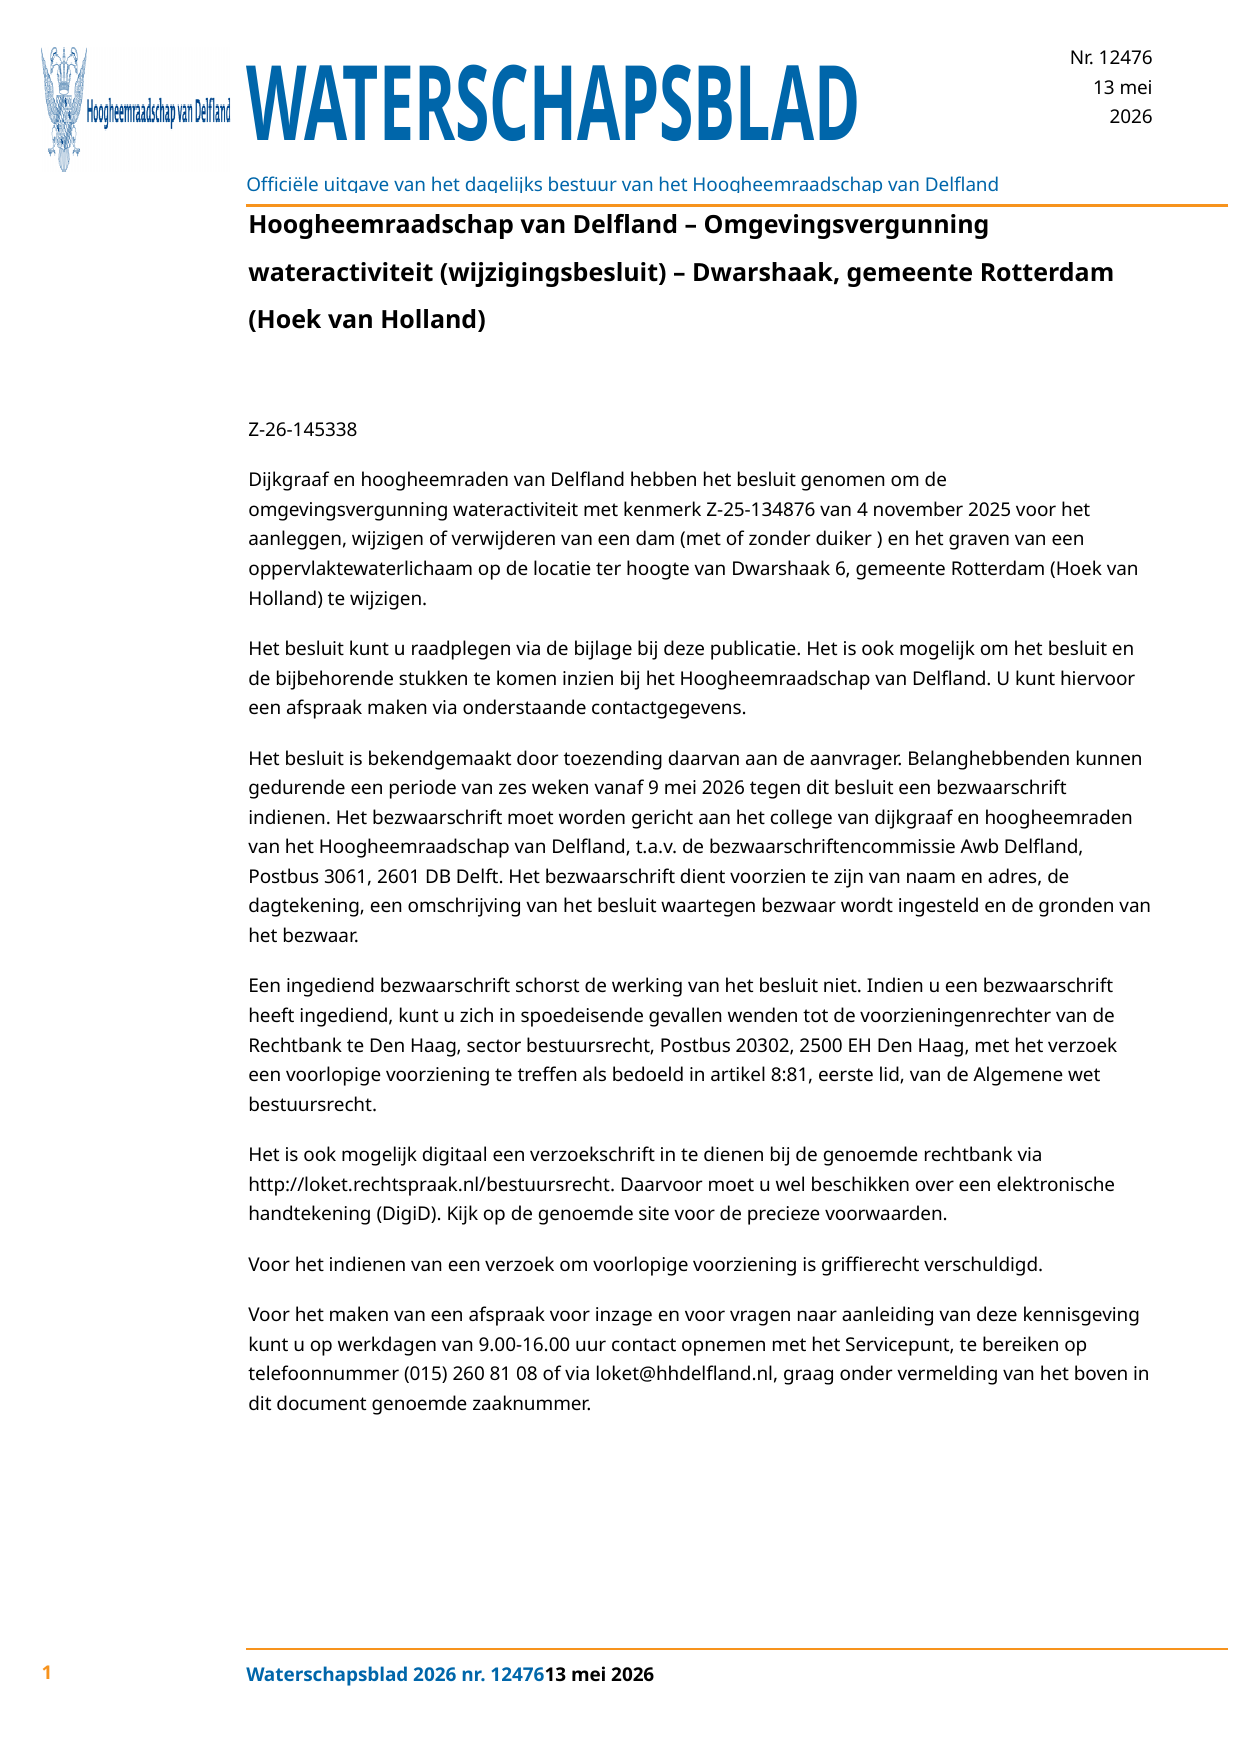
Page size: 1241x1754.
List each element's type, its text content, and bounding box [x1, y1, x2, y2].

text Z-26-145338 [248, 416, 1152, 442]
text Voor het indienen van een verzoek om voorlopige voorziening is griffierecht verschuldigd. [248, 1251, 1152, 1277]
text Het is ook mogelijk digitaal een verzoekschrift in te dienen bij de genoemde rechtbank via http://loket.rechtspraak.nl/bestuursrecht. Daarvoor moet u wel beschikken over een elektronische handtekening (DigiD). Kijk op de genoemde site voor de precieze voorwaarden. [248, 1141, 1152, 1226]
text Voor het maken van een afspraak voor inzage en voor vragen naar aanleiding van deze kennisgeving kunt u op werkdagen van 9.00-16.00 uur contact opnemen met het Servicepunt, te bereiken op telefoonnummer (015) 260 81 08 of via loket@hhdelfland.nl, graag onder vermelding van het boven in dit document genoemde zaaknummer. [248, 1301, 1152, 1416]
text Een ingediend bezwaarschrift schorst de werking van het besluit niet. Indien u een bezwaarschrift heeft ingediend, kunt u zich in spoedeisende gevallen wenden tot de voorzieningenrechter van de Rechtbank te Den Haag, sector bestuursrecht, Postbus 20302, 2500 EH Den Haag, met het verzoek een voorlopige voorziening te treffen als bedoeld in artikel 8:81, eerste lid, van de Algemene wet bestuursrecht. [248, 973, 1152, 1117]
text Het besluit kunt u raadplegen via de bijlage bij deze publicatie. Het is ook mogelijk om het besluit en de bijbehorende stukken te komen inzien bij het Hoogheemraadschap van Delfland. U kunt hiervoor een afspraak maken via onderstaande contactgegevens. [248, 635, 1152, 720]
picture [41, 47, 231, 172]
text Het besluit is bekendgemaakt door toezending daarvan aan de aanvrager. Belanghebbenden kunnen gedurende een periode van zes weken vanaf 9 mei 2026 tegen dit besluit een bezwaarschrift indienen. Het bezwaarschrift moet worden gericht aan het college van dijkgraaf en hoogheemraden van het Hoogheemraadschap van Delfland, t.a.v. de bezwaarschriftencommissie Awb Delfland, Postbus 3061, 2601 DB Delft. Het bezwaarschrift dient voorzien te zijn van naam en adres, de dagtekening, een omschrijving van het besluit waartegen bezwaar wordt ingesteld en de gronden van het bezwaar. [248, 745, 1152, 948]
text Hoogheemraadschap van Delfland – Omgevingsvergunning wateractiviteit (wijzigingsbesluit) – Dwarshaak, gemeente Rotterdam (Hoek van Holland) [248, 207, 1152, 336]
text Dijkgraaf en hoogheemraden van Delfland hebben het besluit genomen om de omgevingsvergunning wateractiviteit met kenmerk Z-25-134876 van 4 november 2025 voor het aanleggen, wijzigen of verwijderen van een dam (met of zonder duiker ) en het graven van een oppervlaktewaterlichaam op de locatie ter hoogte van Dwarshaak 6, gemeente Rotterdam (Hoek van Holland) te wijzigen. [248, 466, 1152, 610]
